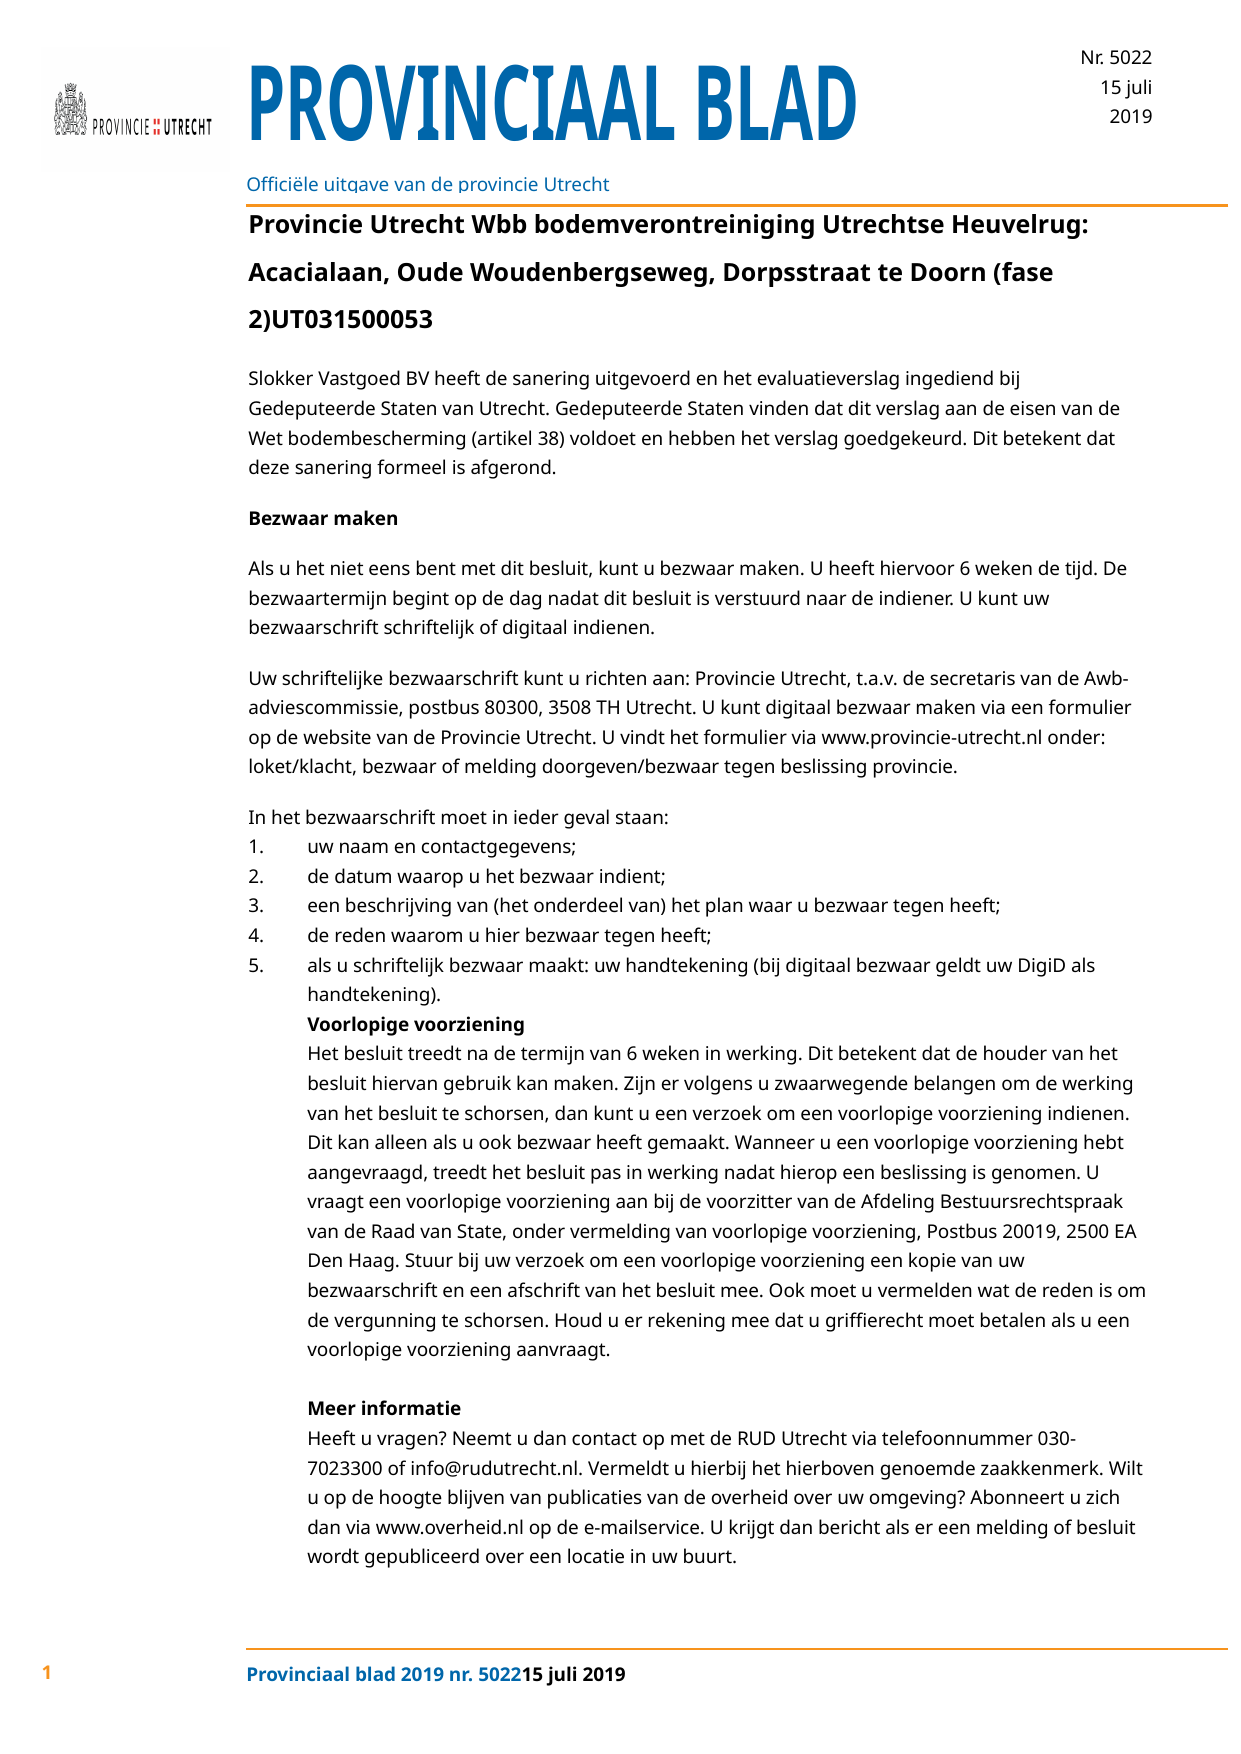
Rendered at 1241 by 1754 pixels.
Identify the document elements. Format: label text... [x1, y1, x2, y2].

text Bezwaar maken [248, 505, 1152, 530]
text In het bezwaarschrift moet in ieder geval staan: [248, 804, 1152, 829]
text Provincie Utrecht Wbb bodemverontreiniging Utrechtse Heuvelrug: Acacialaan, Oude Woudenbergseweg, Dorpsstraat te Doorn (fase 2)UT031500053 [248, 207, 1152, 336]
text Slokker Vastgoed BV heeft de sanering uitgevoerd en het evaluatieverslag ingediend bij Gedeputeerde Staten van Utrecht. Gedeputeerde Staten vinden dat dit verslag aan de eisen van de Wet bodembescherming (artikel 38) voldoet en hebben het verslag goedgekeurd. Dit betekent dat deze sanering formeel is afgerond. [248, 366, 1152, 480]
list Voorlopige voorziening [248, 1011, 1152, 1037]
list als u schriftelijk bezwaar maakt: uw handtekening (bij digitaal bezwaar geldt uw DigiD als handtekening). [248, 952, 1152, 1007]
list Het besluit treedt na de termijn van 6 weken in werking. Dit betekent dat de houder van het besluit hiervan gebruik kan maken. Zijn er volgens u zwaarwegende belangen om de werking van het besluit te schorsen, dan kunt u een verzoek om een voorlopige voorziening indienen. Dit kan alleen als u ook bezwaar heeft gemaakt. Wanneer u een voorlopige voorziening hebt aangevraagd, treedt het besluit pas in werking nadat hierop een beslissing is genomen. U vraagt een voorlopige voorziening aan bij de voorzitter van de Afdeling Bestuursrechtspraak van de Raad van State, onder vermelding van voorlopige voorziening, Postbus 20019, 2500 EA Den Haag. Stuur bij uw verzoek om een voorlopige voorziening een kopie van uw bezwaarschrift en een afschrift van het besluit mee. Ook moet u vermelden wat de reden is om de vergunning te schorsen. Houd u er rekening mee dat u griffierecht moet betalen als u een voorlopige voorziening aanvraagt. [248, 1041, 1152, 1362]
list uw naam en contactgegevens; [248, 833, 1152, 859]
list Meer informatie [248, 1396, 1152, 1421]
text Uw schriftelijke bezwaarschrift kunt u richten aan: Provincie Utrecht, t.a.v. de secretaris van de Awb-adviescommissie, postbus 80300, 3508 TH Utrecht. U kunt digitaal bezwaar maken via een formulier op de website van de Provincie Utrecht. U vindt het formulier via www.provincie-utrecht.nl onder: loket/klacht, bezwaar of melding doorgeven/bezwaar tegen beslissing provincie. [248, 665, 1152, 779]
list een beschrijving van (het onderdeel van) het plan waar u bezwaar tegen heeft; [248, 893, 1152, 918]
text Als u het niet eens bent met dit besluit, kunt u bezwaar maken. U heeft hiervoor 6 weken de tijd. De bezwaartermijn begint op de dag nadat dit besluit is verstuurd naar de indiener. U kunt uw bezwaarschrift schriftelijk of digitaal indienen. [248, 555, 1152, 640]
list Heeft u vragen? Neemt u dan contact op met de RUD Utrecht via telefoonnummer 030-7023300 of info@rudutrecht.nl. Vermeldt u hierbij het hierboven genoemde zaakkenmerk. Wilt u op de hoogte blijven van publicaties van de overheid over uw omgeving? Abonneert u zich dan via www.overheid.nl op de e-mailservice. U krijgt dan bericht als er een melding of besluit wordt gepubliceerd over een locatie in uw buurt. [248, 1425, 1152, 1569]
picture [41, 47, 231, 172]
list de reden waarom u hier bezwaar tegen heeft; [248, 922, 1152, 948]
list de datum waarop u het bezwaar indient; [248, 863, 1152, 889]
